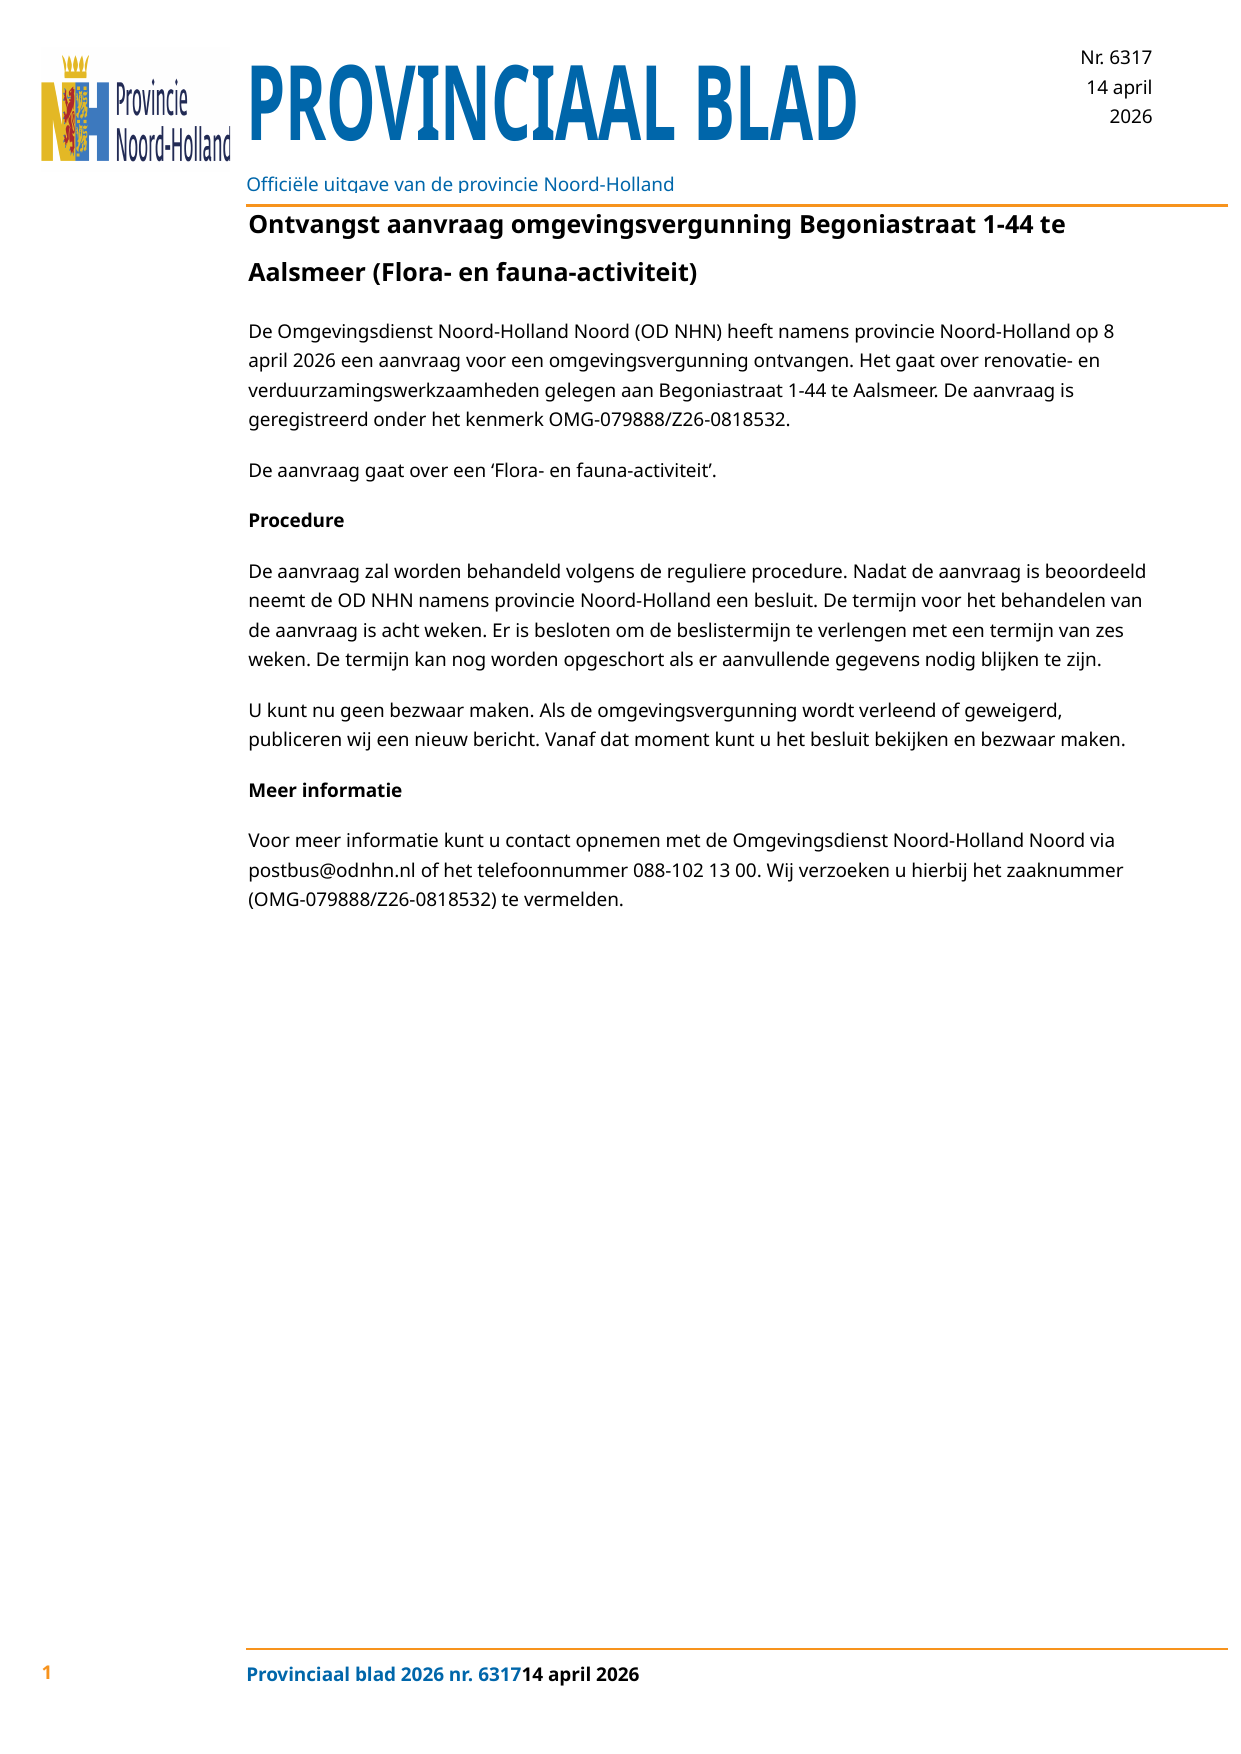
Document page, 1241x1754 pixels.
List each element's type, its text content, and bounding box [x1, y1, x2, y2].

text De aanvraag zal worden behandeld volgens de reguliere procedure. Nadat de aanvraag is beoordeeld neemt de OD NHN namens provincie Noord-Holland een besluit. De termijn voor het behandelen van de aanvraag is acht weken. Er is besloten om de beslistermijn te verlengen met een termijn van zes weken. De termijn kan nog worden opgeschort als er aanvullende gegevens nodig blijken te zijn. [248, 558, 1152, 672]
text De Omgevingsdienst Noord-Holland Noord (OD NHN) heeft namens provincie Noord-Holland op 8 april 2026 een aanvraag voor een omgevingsvergunning ontvangen. Het gaat over renovatie- en verduurzamingswerkzaamheden gelegen aan Begoniastraat 1-44 te Aalsmeer. De aanvraag is geregistreerd onder het kenmerk OMG-079888/Z26-0818532. [248, 318, 1152, 432]
text Ontvangst aanvraag omgevingsvergunning Begoniastraat 1-44 te Aalsmeer (Flora- en fauna-activiteit) [248, 207, 1152, 288]
text De aanvraag gaat over een ‘Flora- en fauna-activiteit’. [248, 457, 1152, 483]
picture [41, 47, 231, 172]
text Procedure [248, 507, 1152, 533]
text Meer informatie [248, 777, 1152, 803]
text Voor meer informatie kunt u contact opnemen met de Omgevingsdienst Noord-Holland Noord via postbus@odnhn.nl of het telefoonnummer 088-102 13 00. Wij verzoeken u hierbij het zaaknummer (OMG-079888/Z26-0818532) te vermelden. [248, 827, 1152, 912]
text U kunt nu geen bezwaar maken. Als de omgevingsvergunning wordt verleend of geweigerd, publiceren wij een nieuw bericht. Vanaf dat moment kunt u het besluit bekijken en bezwaar maken. [248, 697, 1152, 752]
